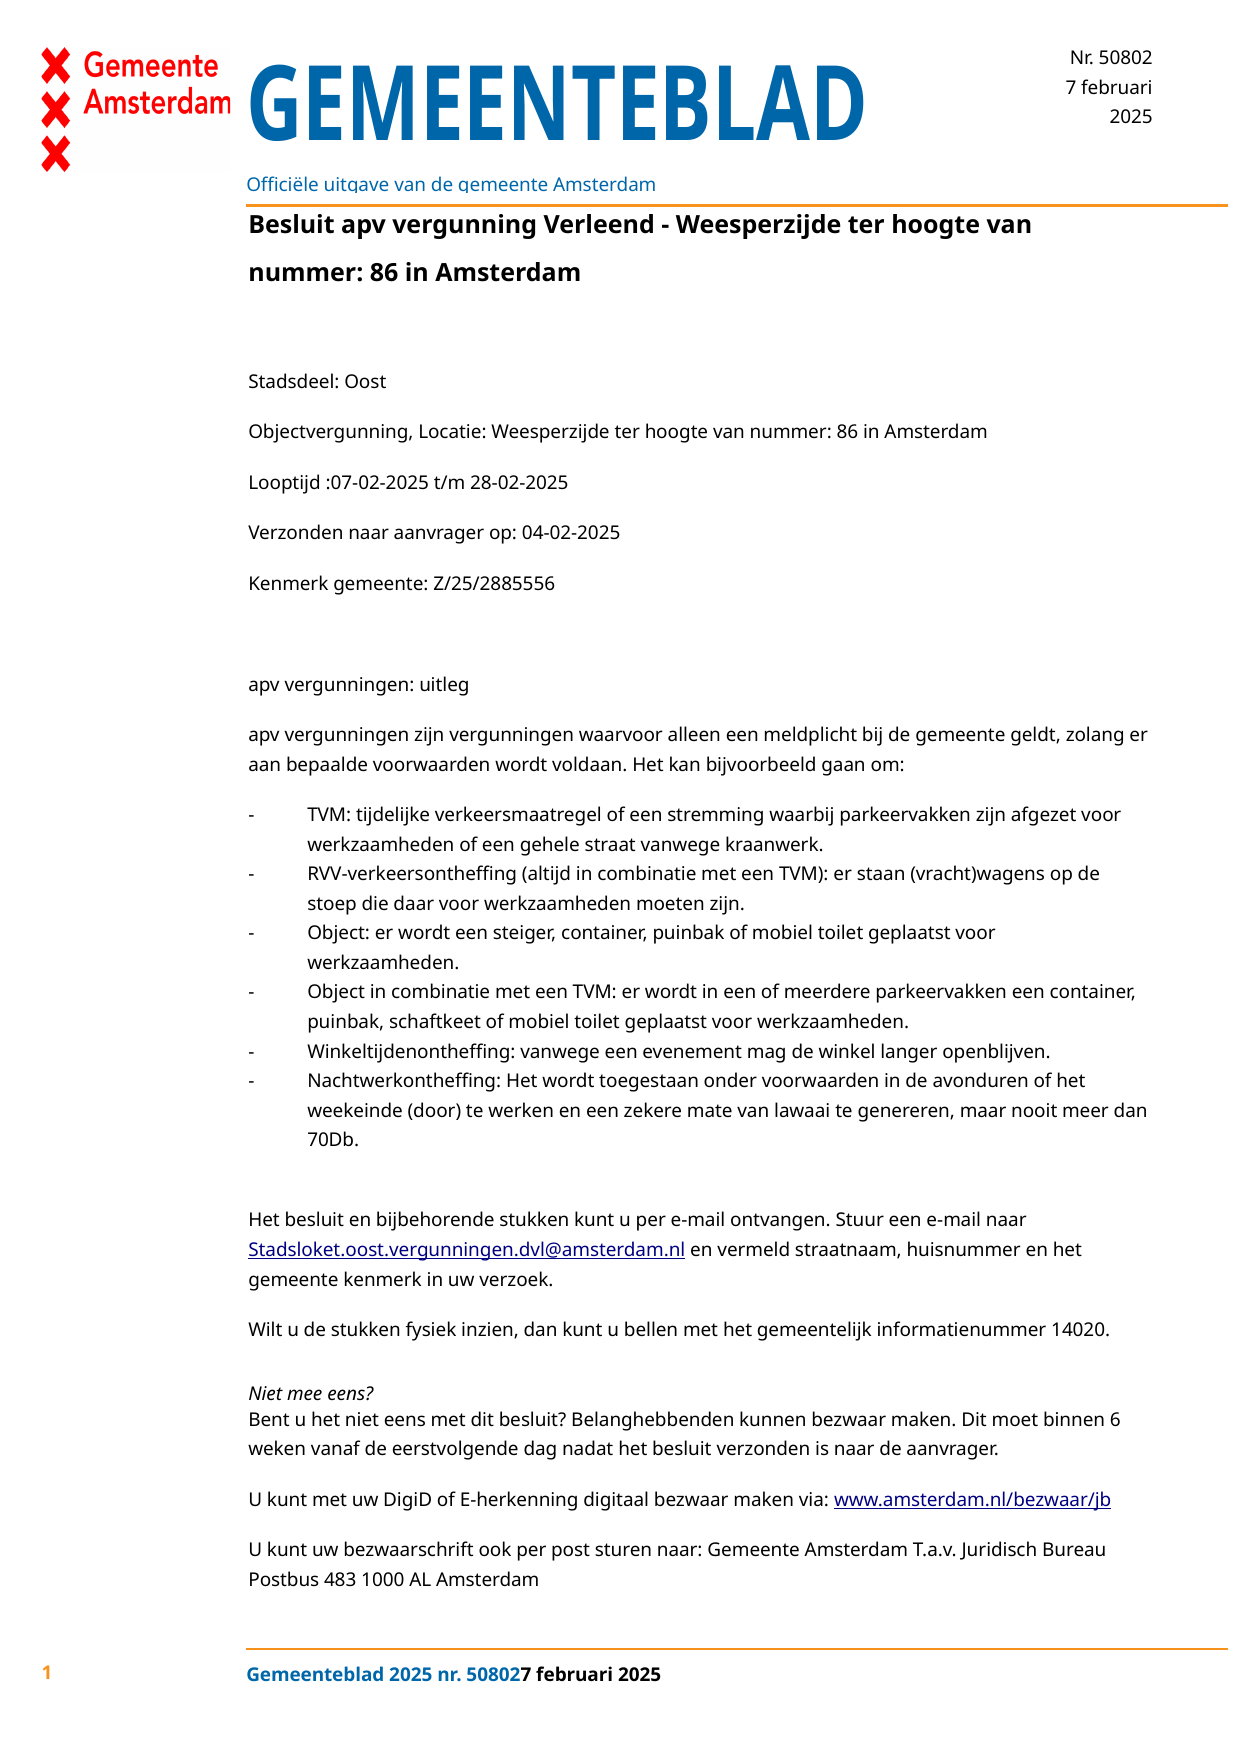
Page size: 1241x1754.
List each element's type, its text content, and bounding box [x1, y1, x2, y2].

text Niet mee eens? [248, 1380, 1152, 1406]
text U kunt met uw DigiD of E-herkenning digitaal bezwaar maken via: www.amsterdam.nl/bezwaar/jb [248, 1486, 1152, 1512]
list TVM: tijdelijke verkeersmaatregel of een stremming waarbij parkeervakken zijn afgezet voor werkzaamheden of een gehele straat vanwege kraanwerk. [248, 801, 1152, 857]
text Stadsdeel: Oost [248, 368, 1152, 394]
list Object: er wordt een steiger, container, puinbak of mobiel toilet geplaatst voor werkzaamheden. [248, 919, 1152, 975]
list Nachtwerkontheffing: Het wordt toegestaan onder voorwaarden in de avonduren of het weekeinde (door) te werken en een zekere mate van lawaai te genereren, maar nooit meer dan 70Db. [248, 1067, 1152, 1152]
picture [41, 47, 231, 172]
text apv vergunningen: uitleg [248, 671, 1152, 697]
text Objectvergunning, Locatie: Weesperzijde ter hoogte van nummer: 86 in Amsterdam [248, 419, 1152, 444]
text U kunt uw bezwaarschrift ook per post sturen naar: Gemeente Amsterdam T.a.v. Juridisch Bureau Postbus 483 1000 AL Amsterdam [248, 1536, 1152, 1592]
text Verzonden naar aanvrager op: 04-02-2025 [248, 519, 1152, 545]
list Winkeltijdenontheffing: vanwege een evenement mag de winkel langer openblijven. [248, 1038, 1152, 1064]
text Bent u het niet eens met dit besluit? Belanghebbenden kunnen bezwaar maken. Dit moet binnen 6 weken vanaf de eerstvolgende dag nadat het besluit verzonden is naar de aanvrager. [248, 1406, 1152, 1461]
list Object in combinatie met een TVM: er wordt in een of meerdere parkeervakken een container, puinbak, schaftkeet of mobiel toilet geplaatst voor werkzaamheden. [248, 979, 1152, 1034]
text apv vergunningen zijn vergunningen waarvoor alleen een meldplicht bij de gemeente geldt, zolang er aan bepaalde voorwaarden wordt voldaan. Het kan bijvoorbeeld gaan om: [248, 721, 1152, 777]
text Kenmerk gemeente: Z/25/2885556 [248, 570, 1152, 596]
list RVV-verkeersontheffing (altijd in combinatie met een TVM): er staan (vracht)wagens op de stoep die daar voor werkzaamheden moeten zijn. [248, 860, 1152, 916]
text Looptijd :07-02-2025 t/m 28-02-2025 [248, 469, 1152, 495]
text Het besluit en bijbehorende stukken kunt u per e-mail ontvangen. Stuur een e-mail naar Stadsloket.oost.vergunningen.dvl@amsterdam.nl en vermeld straatnaam, huisnummer en het gemeente kenmerk in uw verzoek. [248, 1207, 1152, 1292]
text Besluit apv vergunning Verleend - Weesperzijde ter hoogte van nummer: 86 in Amsterdam [248, 207, 1152, 288]
text Wilt u de stukken fysiek inzien, dan kunt u bellen met het gemeentelijk informatienummer 14020. [248, 1316, 1152, 1342]
